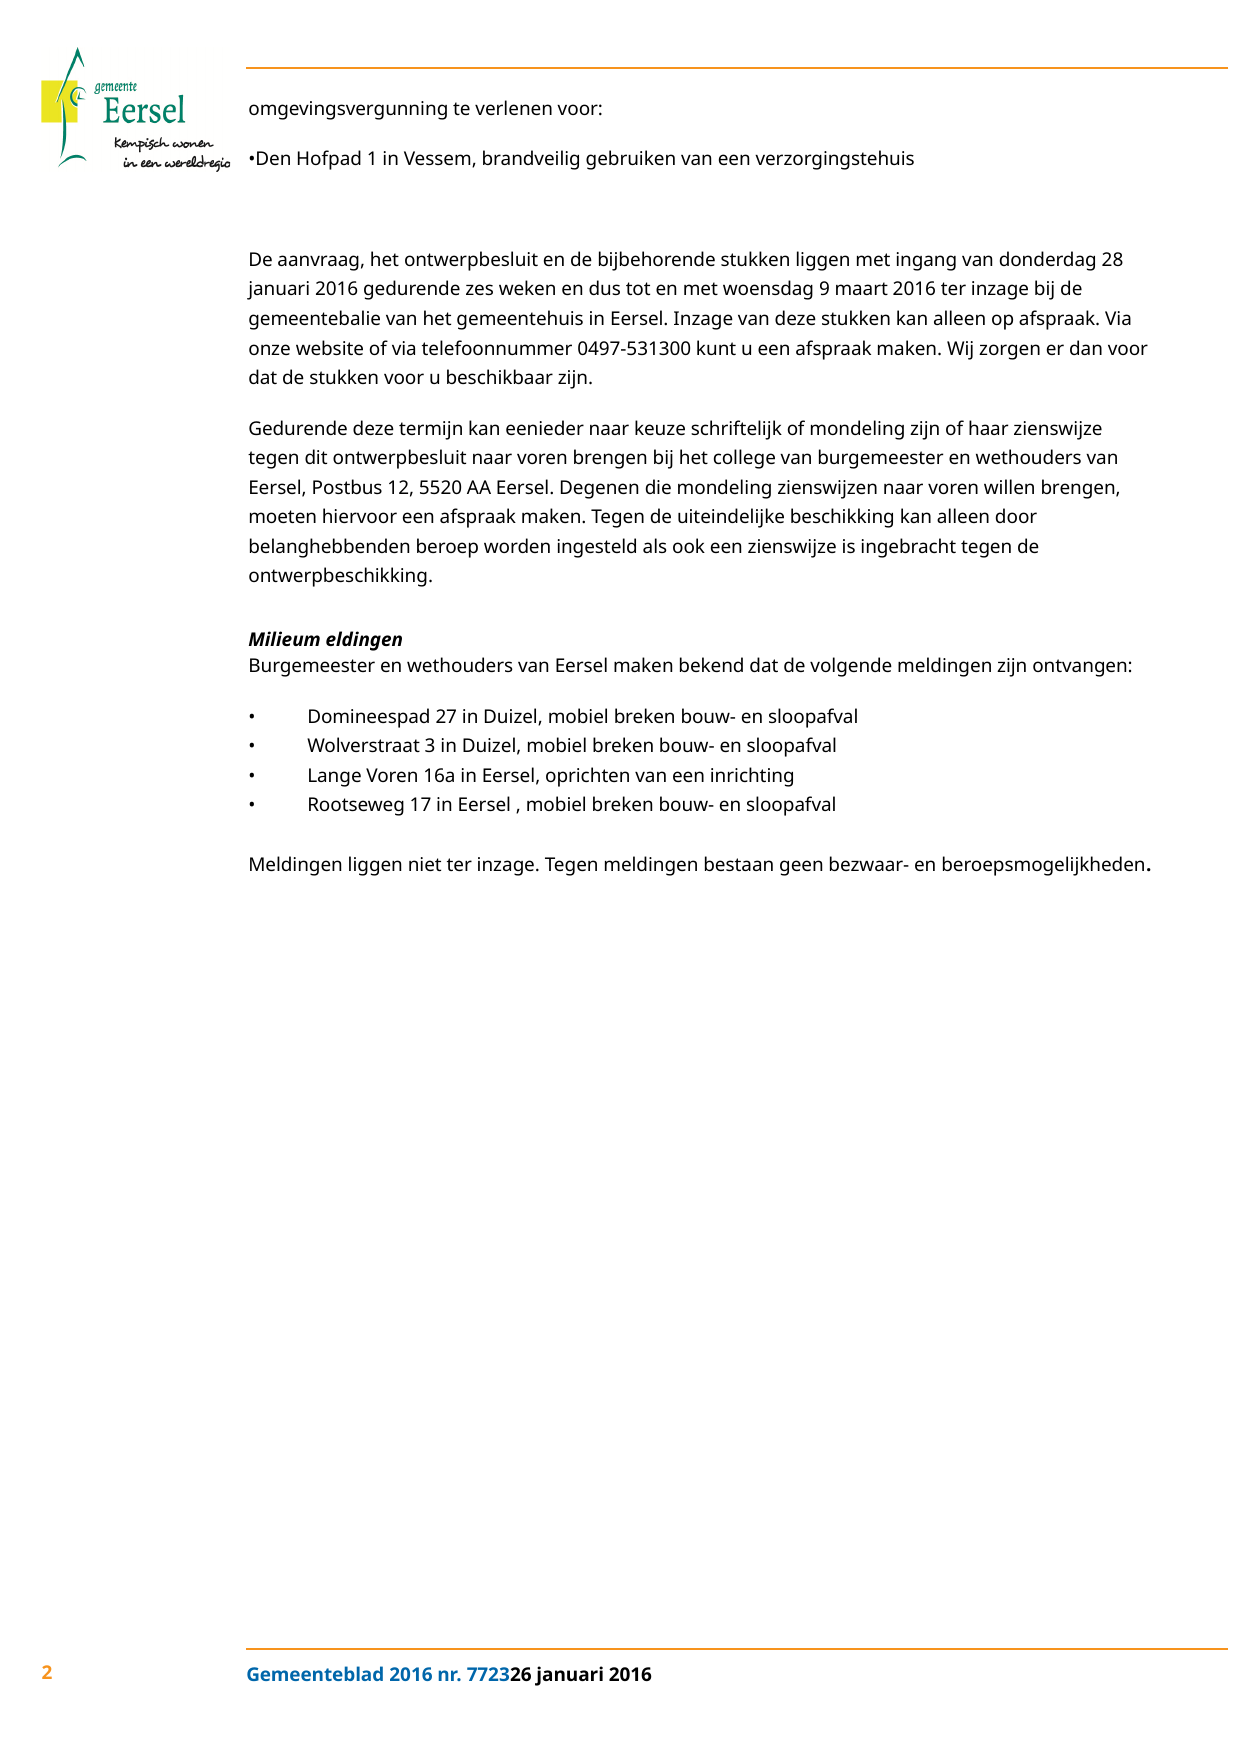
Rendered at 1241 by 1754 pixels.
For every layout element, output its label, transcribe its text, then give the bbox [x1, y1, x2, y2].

list Rootseweg 17 in Eersel , mobiel breken bouw- en sloopafval [248, 792, 1152, 817]
picture [41, 47, 231, 172]
text De aanvraag, het ontwerpbesluit en de bijbehorende stukken liggen met ingang van donderdag 28 januari 2016 gedurende zes weken en dus tot en met woensdag 9 maart 2016 ter inzage bij de gemeentebalie van het gemeentehuis in Eersel. Inzage van deze stukken kan alleen op afspraak. Via onze website of via telefoonnummer 0497-531300 kunt u een afspraak maken. Wij zorgen er dan voor dat de stukken voor u beschikbaar zijn. [248, 246, 1152, 390]
text •Den Hofpad 1 in Vessem, brandveilig gebruiken van een verzorgingstehuis [248, 145, 1152, 171]
text Burgemeester en wethouders van Eersel maken bekend dat de volgende meldingen zijn ontvangen: [248, 652, 1152, 678]
text omgevingsvergunning te verlenen voor: [248, 95, 1152, 121]
list Wolverstraat 3 in Duizel, mobiel breken bouw- en sloopafval [248, 732, 1152, 758]
text Meldingen liggen niet ter inzage. Tegen meldingen bestaan geen bezwaar- en beroepsmogelijkheden. [248, 851, 1152, 876]
text Milieum eldingen [248, 627, 1152, 652]
list Lange Voren 16a in Eersel, oprichten van een inrichting [248, 762, 1152, 788]
list Domineespad 27 in Duizel, mobiel breken bouw- en sloopafval [248, 703, 1152, 728]
text Gedurende deze termijn kan eenieder naar keuze schriftelijk of mondeling zijn of haar zienswijze tegen dit ontwerpbesluit naar voren brengen bij het college van burgemeester en wethouders van Eersel, Postbus 12, 5520 AA Eersel. Degenen die mondeling zienswijzen naar voren willen brengen, moeten hiervoor een afspraak maken. Tegen de uiteindelijke beschikking kan alleen door belanghebbenden beroep worden ingesteld als ook een zienswijze is ingebracht tegen de ontwerpbeschikking. [248, 415, 1152, 588]
